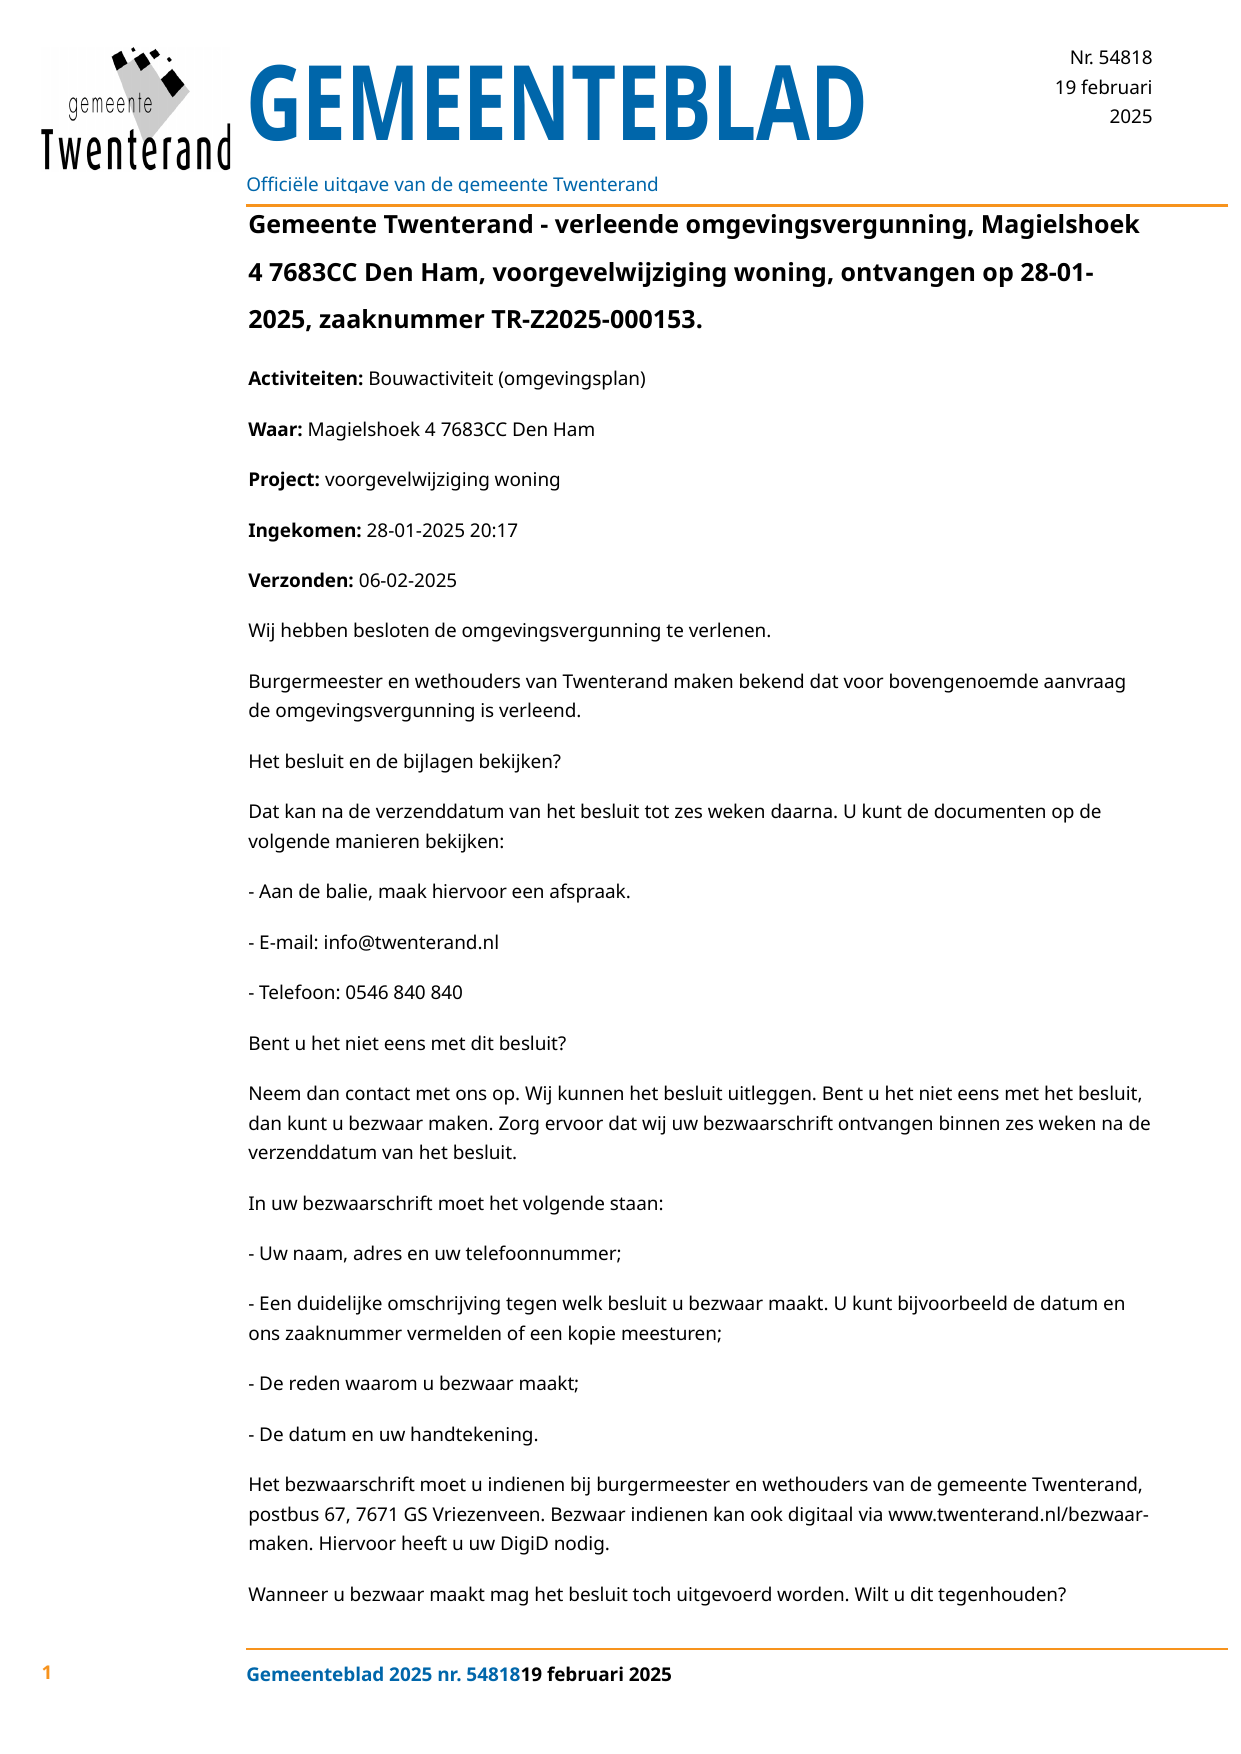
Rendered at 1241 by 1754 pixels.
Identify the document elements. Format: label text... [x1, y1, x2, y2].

text - E-mail: info@twenterand.nl [248, 929, 1152, 954]
text Het besluit en de bijlagen bekijken? [248, 748, 1152, 774]
text Wanneer u bezwaar maakt mag het besluit toch uitgevoerd worden. Wilt u dit tegenhouden? [248, 1581, 1152, 1607]
text Dat kan na de verzenddatum van het besluit tot zes weken daarna. U kunt de documenten op de volgende manieren bekijken: [248, 798, 1152, 854]
text In uw bezwaarschrift moet het volgende staan: [248, 1190, 1152, 1215]
text Project: voorgevelwijziging woning [248, 466, 1152, 492]
text - Telefoon: 0546 840 840 [248, 979, 1152, 1005]
text Het bezwaarschrift moet u indienen bij burgermeester en wethouders van de gemeente Twenterand, postbus 67, 7671 GS Vriezenveen. Bezwaar indienen kan ook digitaal via www.twenterand.nl/bezwaar-maken. Hiervoor heeft u uw DigiD nodig. [248, 1471, 1152, 1556]
text - De reden waarom u bezwaar maakt; [248, 1371, 1152, 1396]
text Burgermeester en wethouders van Twenterand maken bekend dat voor bovengenoemde aanvraag de omgevingsvergunning is verleend. [248, 668, 1152, 723]
text Neem dan contact met ons op. Wij kunnen het besluit uitleggen. Bent u het niet eens met het besluit, dan kunt u bezwaar maken. Zorg ervoor dat wij uw bezwaarschrift ontvangen binnen zes weken na de verzenddatum van het besluit. [248, 1080, 1152, 1165]
text - Aan de balie, maak hiervoor een afspraak. [248, 878, 1152, 904]
text - De datum en uw handtekening. [248, 1421, 1152, 1447]
text Bent u het niet eens met dit besluit? [248, 1030, 1152, 1055]
text Verzonden: 06-02-2025 [248, 567, 1152, 593]
picture [41, 47, 231, 172]
text Wij hebben besloten de omgevingsvergunning te verlenen. [248, 618, 1152, 643]
text Activiteiten: Bouwactiviteit (omgevingsplan) [248, 366, 1152, 391]
text - Een duidelijke omschrijving tegen welk besluit u bezwaar maakt. U kunt bijvoorbeeld de datum en ons zaaknummer vermelden of een kopie meesturen; [248, 1291, 1152, 1346]
text - Uw naam, adres en uw telefoonnummer; [248, 1240, 1152, 1266]
text Gemeente Twenterand - verleende omgevingsvergunning, Magielshoek 4 7683CC Den Ham, voorgevelwijziging woning, ontvangen op 28-01-2025, zaaknummer TR-Z2025-000153. [248, 207, 1152, 336]
text Waar: Magielshoek 4 7683CC Den Ham [248, 416, 1152, 442]
text Ingekomen: 28-01-2025 20:17 [248, 517, 1152, 542]
